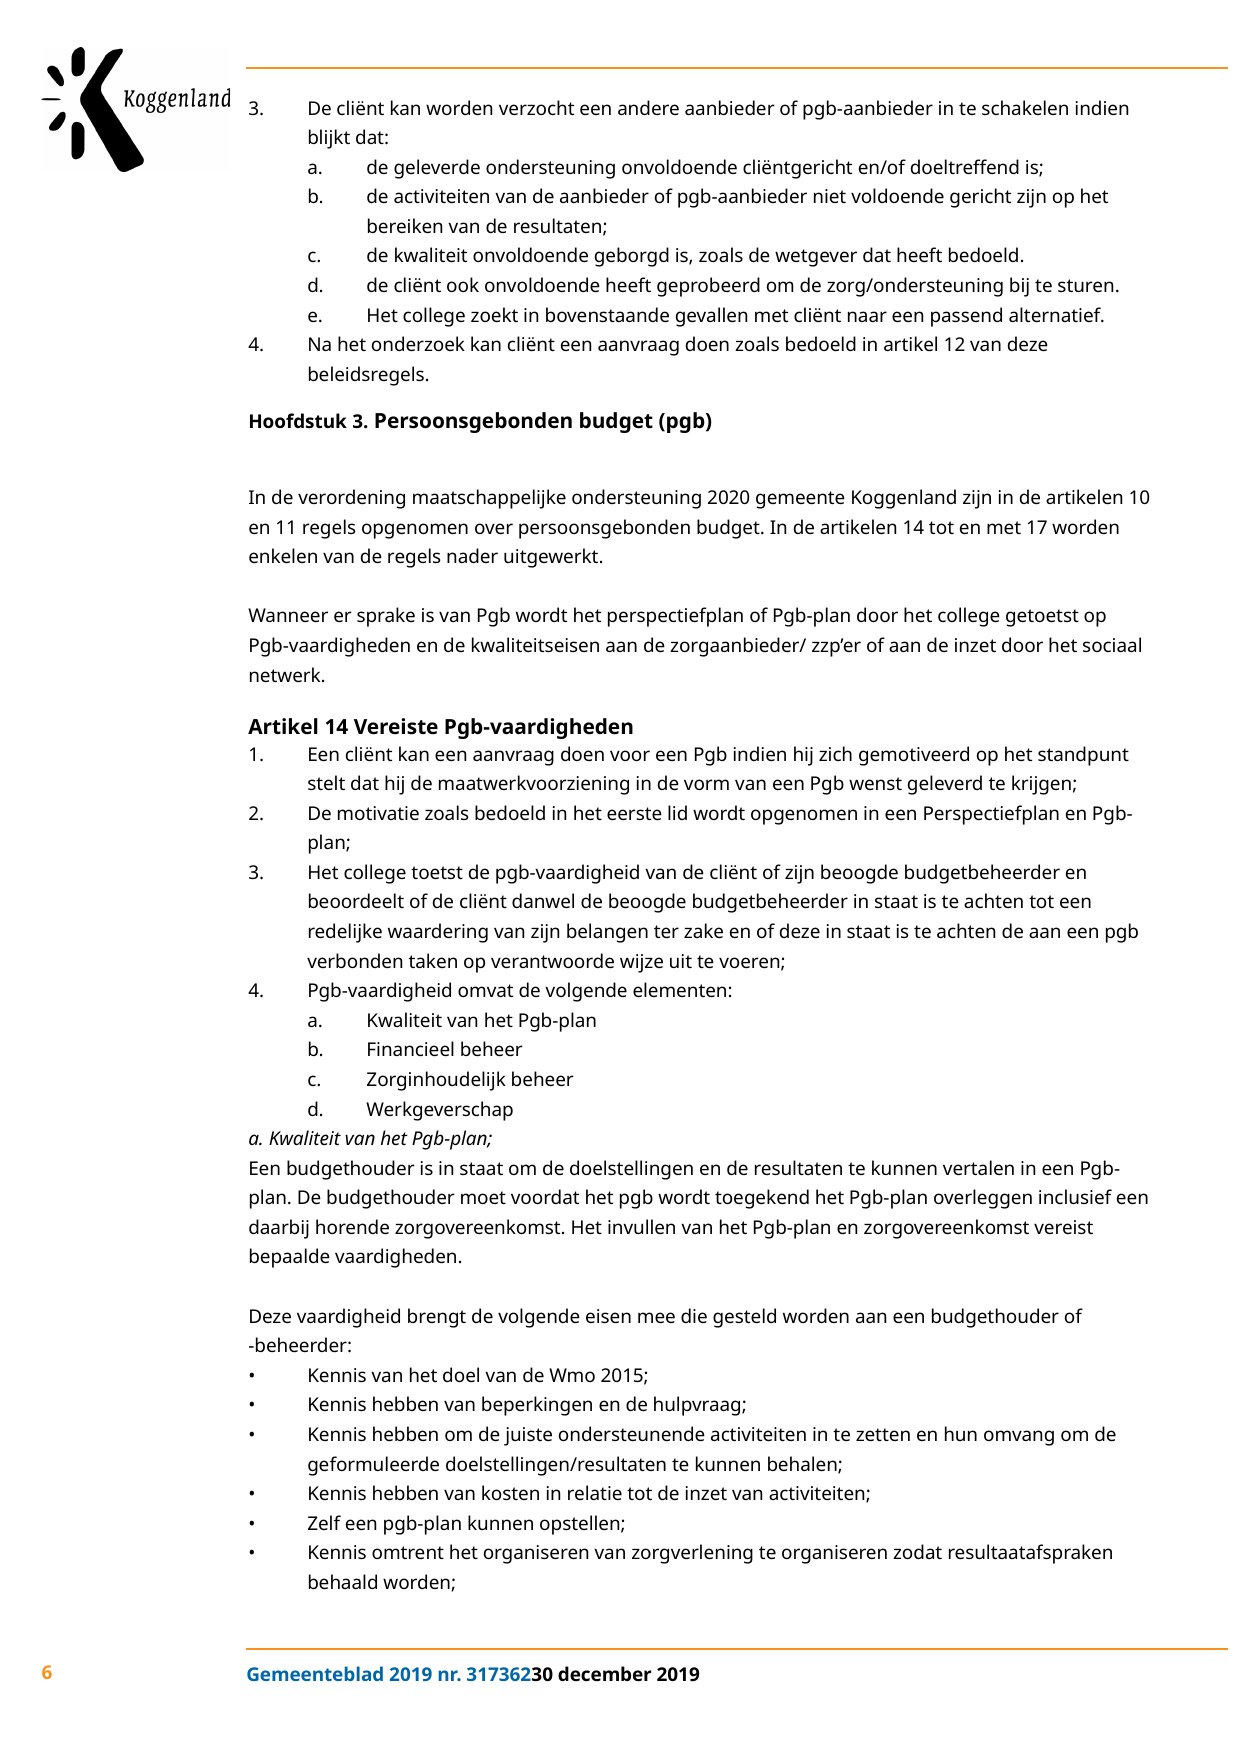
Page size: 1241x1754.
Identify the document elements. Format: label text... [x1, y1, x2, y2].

list Kennis van het doel van de Wmo 2015; [248, 1362, 1152, 1388]
list Kennis hebben van kosten in relatie tot de inzet van activiteiten; [248, 1480, 1152, 1506]
text a. Kwaliteit van het Pgb-plan; [248, 1125, 1152, 1151]
text Artikel 14 Vereiste Pgb-vaardigheden [248, 712, 1152, 741]
text Hoofdstuk 3. Persoonsgebonden budget (pgb) [248, 407, 1152, 435]
list Zorginhoudelijk beheer [307, 1066, 1152, 1092]
list De motivatie zoals bedoeld in het eerste lid wordt opgenomen in een Perspectiefplan en Pgb-plan; [248, 800, 1152, 855]
list Kennis hebben om de juiste ondersteunende activiteiten in te zetten en hun omvang om de geformuleerde doelstellingen/resultaten te kunnen behalen; [248, 1421, 1152, 1476]
text Een budgethouder is in staat om de doelstellingen en de resultaten te kunnen vertalen in een Pgb-plan. De budgethouder moet voordat het pgb wordt toegekend het Pgb-plan overleggen inclusief een daarbij horende zorgovereenkomst. Het invullen van het Pgb-plan en zorgovereenkomst vereist [248, 1155, 1152, 1240]
text -beheerder: [248, 1332, 1152, 1358]
list Een cliënt kan een aanvraag doen voor een Pgb indien hij zich gemotiveerd op het standpunt stelt dat hij de maatwerkvoorziening in de vorm van een Pgb wenst geleverd te krijgen; [248, 741, 1152, 796]
picture [41, 47, 231, 172]
list Zelf een pgb-plan kunnen opstellen; [248, 1510, 1152, 1536]
text In de verordening maatschappelijke ondersteuning 2020 gemeente Koggenland zijn in de artikelen 10 en 11 regels opgenomen over persoonsgebonden budget. In de artikelen 14 tot en met 17 worden enkelen van de regels nader uitgewerkt. [248, 484, 1152, 569]
list Financieel beheer [307, 1037, 1152, 1062]
list de geleverde ondersteuning onvoldoende cliëntgericht en/of doeltreffend is; [307, 154, 1152, 180]
text Wanneer er sprake is van Pgb wordt het perspectiefplan of Pgb-plan door het college getoetst op Pgb-vaardigheden en de kwaliteitseisen aan de zorgaanbieder/ zzp’er of aan de inzet door het sociaal netwerk. [248, 603, 1152, 688]
list Na het onderzoek kan cliënt een aanvraag doen zoals bedoeld in artikel 12 van deze beleidsregels. [248, 331, 1152, 387]
text bepaalde vaardigheden. [248, 1244, 1152, 1269]
list Werkgeverschap [307, 1096, 1152, 1121]
list de activiteiten van de aanbieder of pgb-aanbieder niet voldoende gericht zijn op het bereiken van de resultaten; [307, 183, 1152, 239]
list de cliënt ook onvoldoende heeft geprobeerd om de zorg/ondersteuning bij te sturen. [307, 272, 1152, 298]
list de kwaliteit onvoldoende geborgd is, zoals de wetgever dat heeft bedoeld. [307, 243, 1152, 268]
list Het college zoekt in bovenstaande gevallen met cliënt naar een passend alternatief. [307, 302, 1152, 328]
list Pgb-vaardigheid omvat de volgende elementen: [248, 977, 1152, 1003]
list Kennis hebben van beperkingen en de hulpvraag; [248, 1392, 1152, 1417]
list Het college toetst de pgb-vaardigheid van de cliënt of zijn beoogde budgetbeheerder en beoordeelt of de cliënt danwel de beoogde budgetbeheerder in staat is te achten tot een redelijke waardering van zijn belangen ter zake en of deze in staat is te achten de aan een pgb verbonden taken op verantwoorde wijze uit te voeren; [248, 859, 1152, 973]
list De cliënt kan worden verzocht een andere aanbieder of pgb-aanbieder in te schakelen indien blijkt dat: [248, 95, 1152, 150]
list Kennis omtrent het organiseren van zorgverlening te organiseren zodat resultaatafspraken behaald worden; [248, 1539, 1152, 1595]
text Deze vaardigheid brengt de volgende eisen mee die gesteld worden aan een budgethouder of [248, 1303, 1152, 1328]
list Kwaliteit van het Pgb-plan [307, 1007, 1152, 1033]
